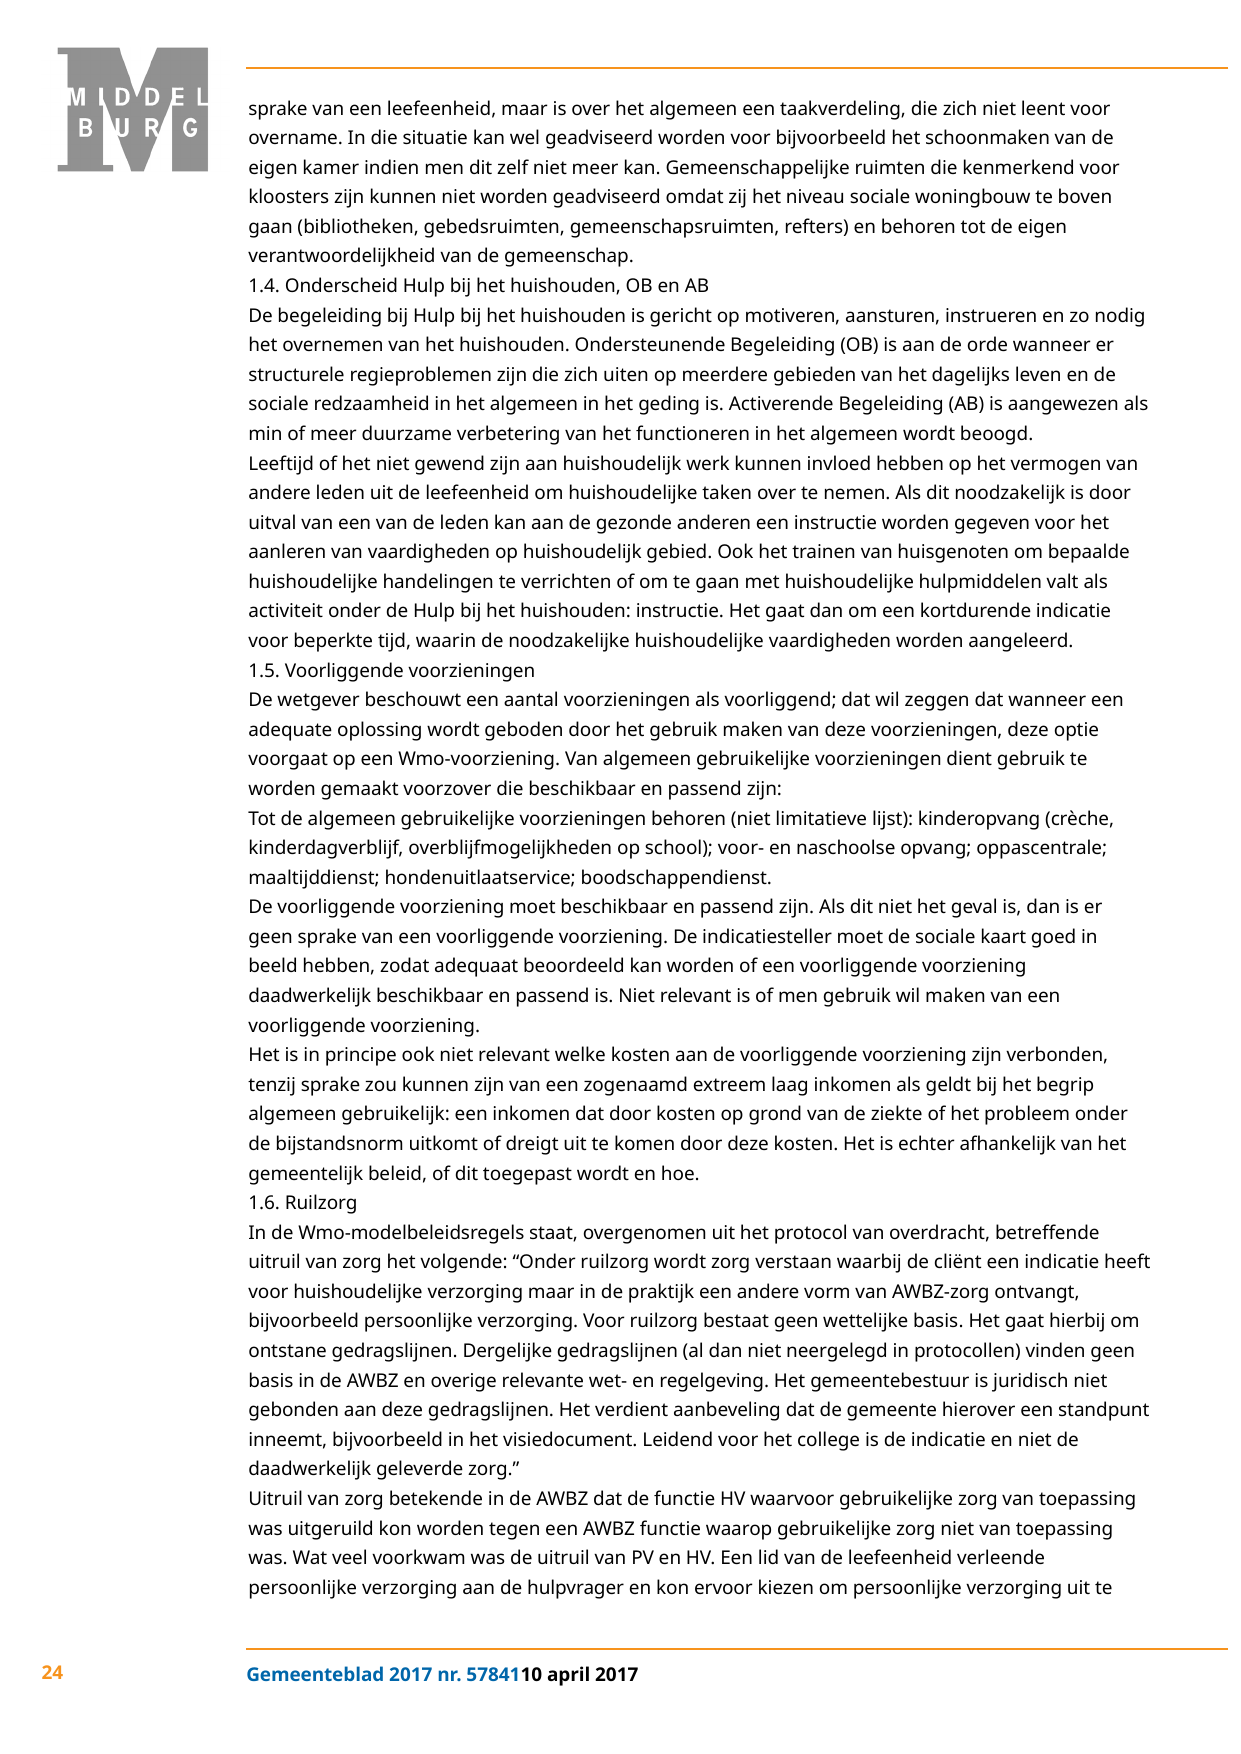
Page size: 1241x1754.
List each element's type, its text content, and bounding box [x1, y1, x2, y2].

text Uitruil van zorg betekende in de AWBZ dat de functie HV waarvoor gebruikelijke zorg van toepassing was uitgeruild kon worden tegen een AWBZ functie waarop gebruikelijke zorg niet van toepassing was. Wat veel voorkwam was de uitruil van PV en HV. Een lid van de leefeenheid verleende persoonlijke verzorging aan de hulpvrager en kon ervoor kiezen om persoonlijke verzorging uit te [248, 1485, 1152, 1600]
text Het is in principe ook niet relevant welke kosten aan de voorliggende voorziening zijn verbonden, tenzij sprake zou kunnen zijn van een zogenaamd extreem laag inkomen als geldt bij het begrip algemeen gebruikelijk: een inkomen dat door kosten op grond van de ziekte of het probleem onder de bijstandsnorm uitkomt of dreigt uit te komen door deze kosten. Het is echter afhankelijk van het gemeentelijk beleid, of dit toegepast wordt en hoe. [248, 1041, 1152, 1186]
text sprake van een leefeenheid, maar is over het algemeen een taakverdeling, die zich niet leent voor overname. In die situatie kan wel geadviseerd worden voor bijvoorbeeld het schoonmaken van de eigen kamer indien men dit zelf niet meer kan. Gemeenschappelijke ruimten die kenmerkend voor kloosters zijn kunnen niet worden geadviseerd omdat zij het niveau sociale woningbouw te boven gaan (bibliotheken, gebedsruimten, gemeenschapsruimten, refters) en behoren tot de eigen verantwoordelijkheid van de gemeenschap. [248, 95, 1152, 268]
text Leeftijd of het niet gewend zijn aan huishoudelijk werk kunnen invloed hebben op het vermogen van andere leden uit de leefeenheid om huishoudelijke taken over te nemen. Als dit noodzakelijk is door uitval van een van de leden kan aan de gezonde anderen een instructie worden gegeven voor het aanleren van vaardigheden op huishoudelijk gebied. Ook het trainen van huisgenoten om bepaalde huishoudelijke handelingen te verrichten of om te gaan met huishoudelijke hulpmiddelen valt als activiteit onder de Hulp bij het huishouden: instructie. Het gaat dan om een kortdurende indicatie voor beperkte tijd, waarin de noodzakelijke huishoudelijke vaardigheden worden aangeleerd. [248, 450, 1152, 653]
text Tot de algemeen gebruikelijke voorzieningen behoren (niet limitatieve lijst): kinderopvang (crèche, kinderdagverblijf, overblijfmogelijkheden op school); voor- en naschoolse opvang; oppascentrale; maaltijddienst; hondenuitlaatservice; boodschappendienst. [248, 805, 1152, 890]
picture [41, 47, 231, 172]
text In de Wmo-modelbeleidsregels staat, overgenomen uit het protocol van overdracht, betreffende uitruil van zorg het volgende: “Onder ruilzorg wordt zorg verstaan waarbij de cliënt een indicatie heeft voor huishoudelijke verzorging maar in de praktijk een andere vorm van AWBZ-zorg ontvangt, bijvoorbeeld persoonlijke verzorging. Voor ruilzorg bestaat geen wettelijke basis. Het gaat hierbij om ontstane gedragslijnen. Dergelijke gedragslijnen (al dan niet neergelegd in protocollen) vinden geen basis in de AWBZ en overige relevante wet- en regelgeving. Het gemeentebestuur is juridisch niet gebonden aan deze gedragslijnen. Het verdient aanbeveling dat de gemeente hierover een standpunt inneemt, bijvoorbeeld in het visiedocument. Leidend voor het college is de indicatie en niet de daadwerkelijk geleverde zorg.” [248, 1219, 1152, 1481]
text De voorliggende voorziening moet beschikbaar en passend zijn. Als dit niet het geval is, dan is er geen sprake van een voorliggende voorziening. De indicatiesteller moet de sociale kaart goed in beeld hebben, zodat adequaat beoordeeld kan worden of een voorliggende voorziening daadwerkelijk beschikbaar en passend is. Niet relevant is of men gebruik wil maken van een voorliggende voorziening. [248, 893, 1152, 1038]
text 1.5. Voorliggende voorzieningen [248, 657, 1152, 683]
text 1.4. Onderscheid Hulp bij het huishouden, OB en AB [248, 272, 1152, 298]
text 1.6. Ruilzorg [248, 1189, 1152, 1215]
text De begeleiding bij Hulp bij het huishouden is gericht op motiveren, aansturen, instrueren en zo nodig het overnemen van het huishouden. Ondersteunende Begeleiding (OB) is aan de orde wanneer er structurele regieproblemen zijn die zich uiten op meerdere gebieden van het dagelijks leven en de sociale redzaamheid in het algemeen in het geding is. Activerende Begeleiding (AB) is aangewezen als min of meer duurzame verbetering van het functioneren in het algemeen wordt beoogd. [248, 302, 1152, 446]
text De wetgever beschouwt een aantal voorzieningen als voorliggend; dat wil zeggen dat wanneer een adequate oplossing wordt geboden door het gebruik maken van deze voorzieningen, deze optie voorgaat op een Wmo-voorziening. Van algemeen gebruikelijke voorzieningen dient gebruik te worden gemaakt voorzover die beschikbaar en passend zijn: [248, 686, 1152, 801]
